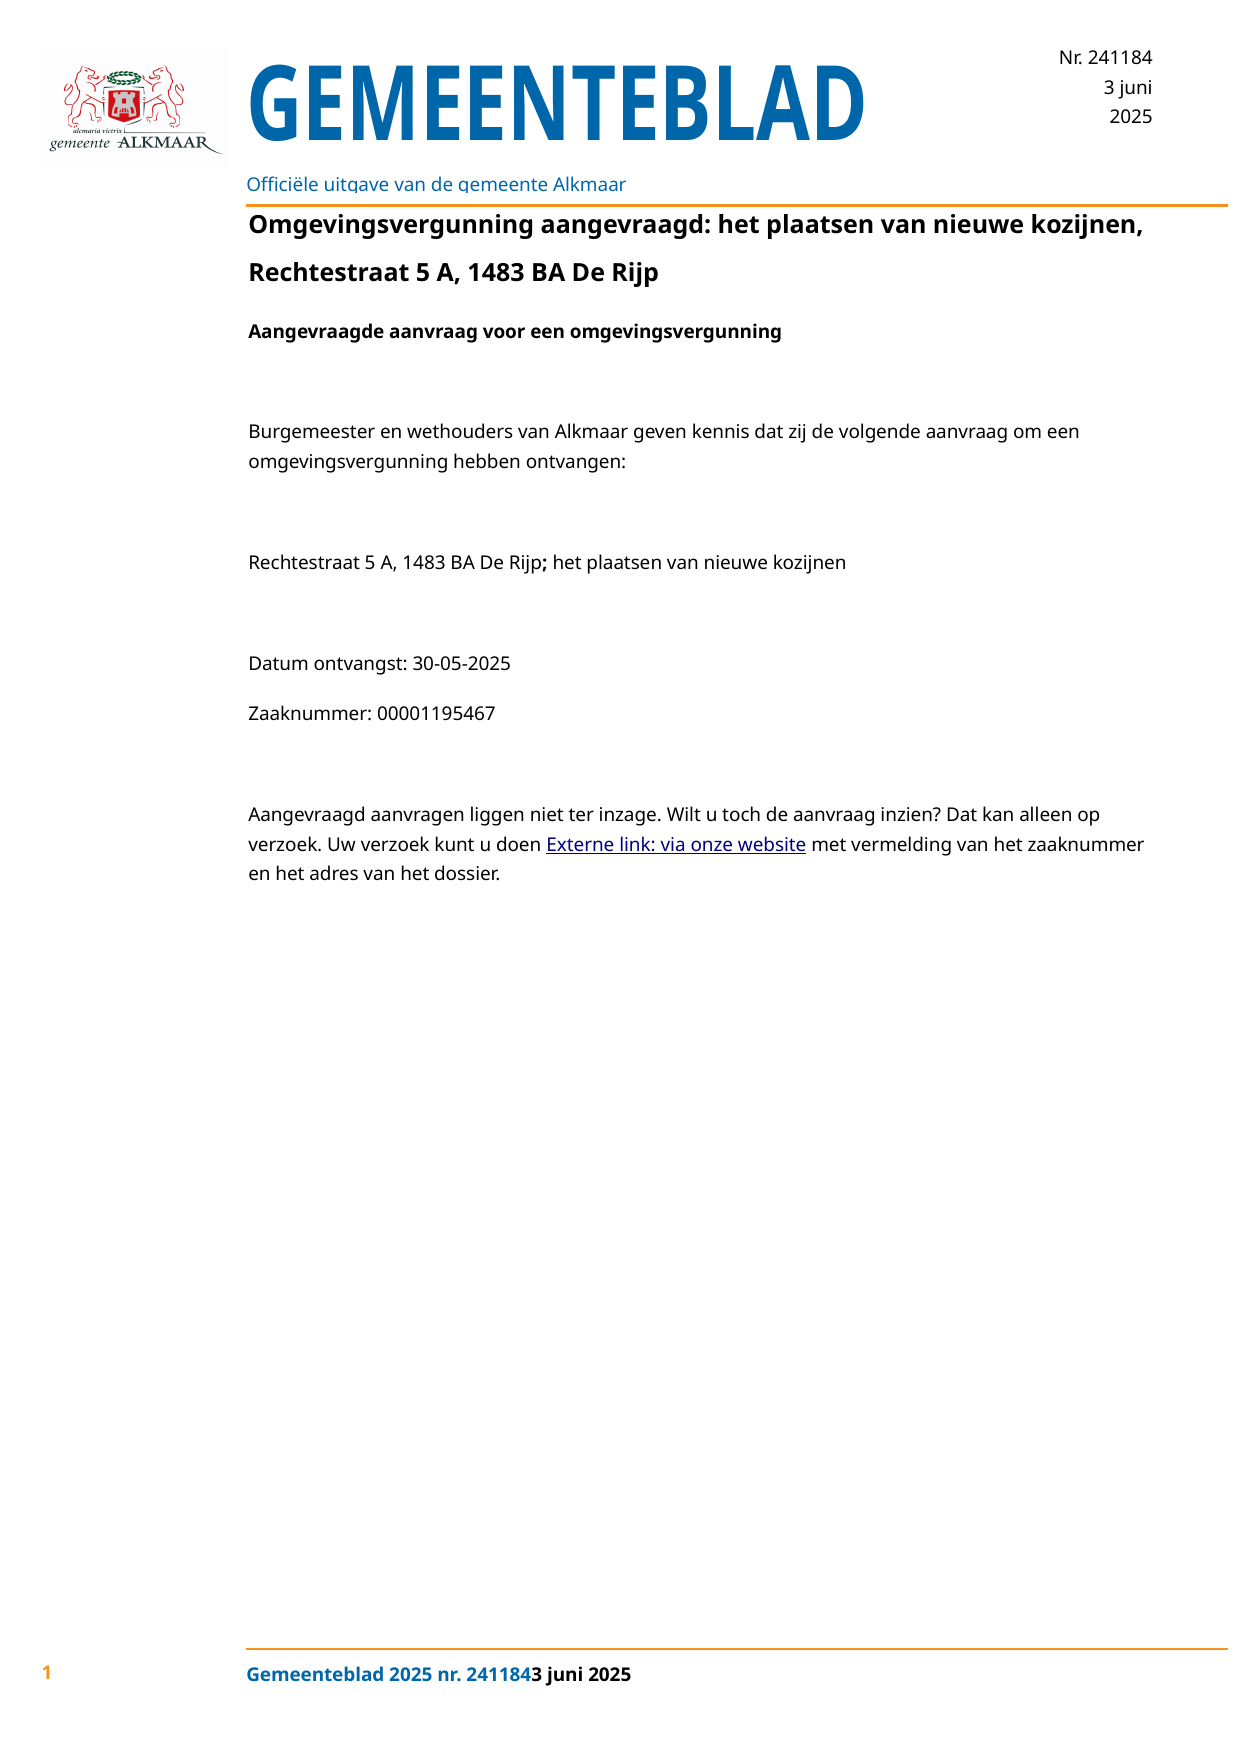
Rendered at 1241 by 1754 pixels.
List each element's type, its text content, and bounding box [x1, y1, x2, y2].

text Datum ontvangst: 30-05-2025 [248, 650, 1152, 676]
picture [41, 47, 231, 172]
text Aangevraagde aanvraag voor een omgevingsvergunning [248, 318, 1152, 344]
text Aangevraagd aanvragen liggen niet ter inzage. Wilt u toch de aanvraag inzien? Dat kan alleen op verzoek. Uw verzoek kunt u doen Externe link: via onze website met vermelding van het zaaknummer en het adres van het dossier. [248, 801, 1152, 886]
text Rechtestraat 5 A, 1483 BA De Rijp; het plaatsen van nieuwe kozijnen [248, 549, 1152, 575]
text Burgemeester en wethouders van Alkmaar geven kennis dat zij de volgende aanvraag om een omgevingsvergunning hebben ontvangen: [248, 419, 1152, 474]
text Omgevingsvergunning aangevraagd: het plaatsen van nieuwe kozijnen, Rechtestraat 5 A, 1483 BA De Rijp [248, 207, 1152, 288]
text Zaaknummer: 00001195467 [248, 700, 1152, 726]
